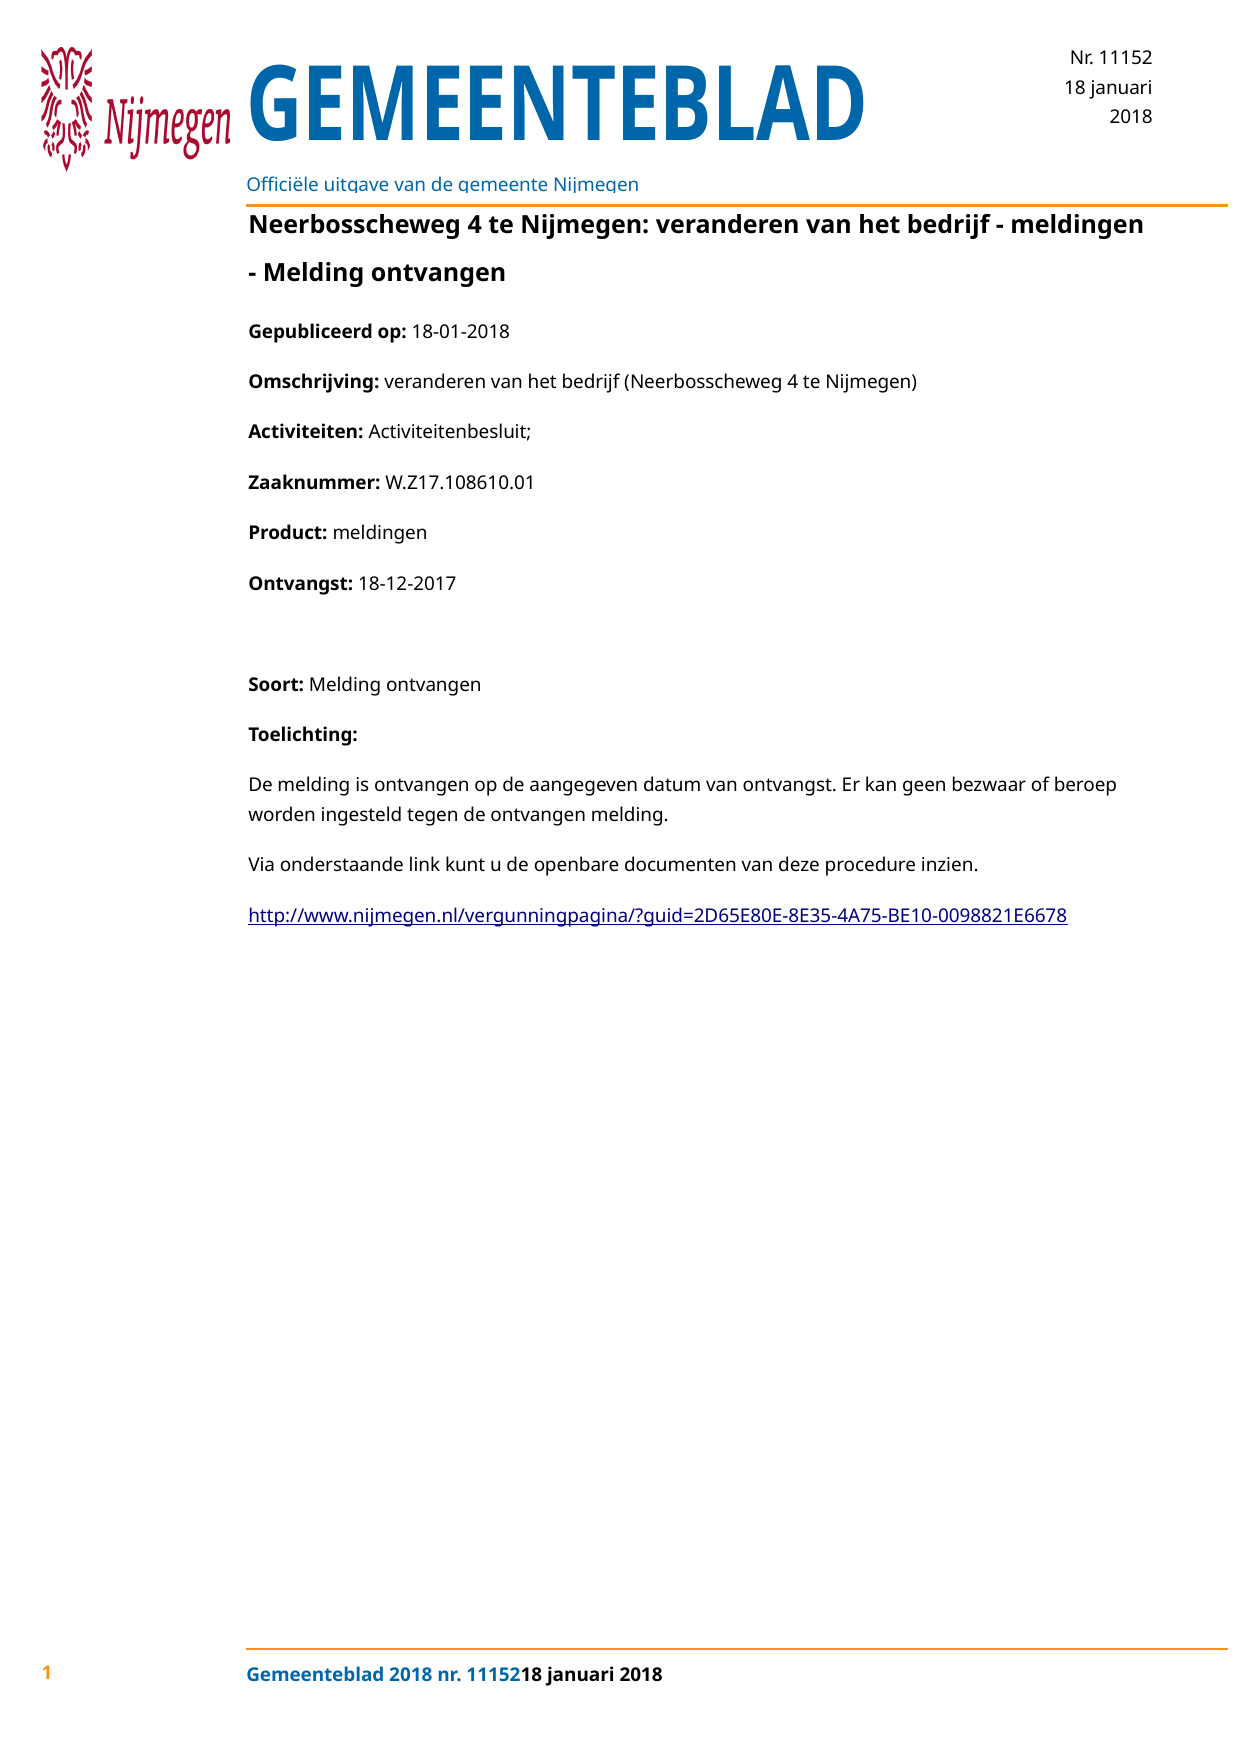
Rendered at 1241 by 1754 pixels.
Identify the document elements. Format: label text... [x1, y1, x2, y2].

text Activiteiten: Activiteitenbesluit; [248, 419, 1152, 444]
text Toelichting: [248, 721, 1152, 747]
text Omschrijving: veranderen van het bedrijf (Neerbosscheweg 4 te Nijmegen) [248, 368, 1152, 394]
text Neerbosscheweg 4 te Nijmegen: veranderen van het bedrijf - meldingen - Melding ontvangen [248, 207, 1152, 288]
text http://www.nijmegen.nl/vergunningpagina/?guid=2D65E80E-8E35-4A75-BE10-0098821E6678 [248, 902, 1152, 928]
text De melding is ontvangen op de aangegeven datum van ontvangst. Er kan geen bezwaar of beroep worden ingesteld tegen de ontvangen melding. [248, 772, 1152, 827]
text Zaaknummer: W.Z17.108610.01 [248, 469, 1152, 495]
picture [41, 47, 231, 172]
text Soort: Melding ontvangen [248, 671, 1152, 697]
text Product: meldingen [248, 519, 1152, 545]
text Gepubliceerd op: 18-01-2018 [248, 318, 1152, 344]
text Via onderstaande link kunt u de openbare documenten van deze procedure inzien. [248, 852, 1152, 877]
text Ontvangst: 18-12-2017 [248, 570, 1152, 596]
